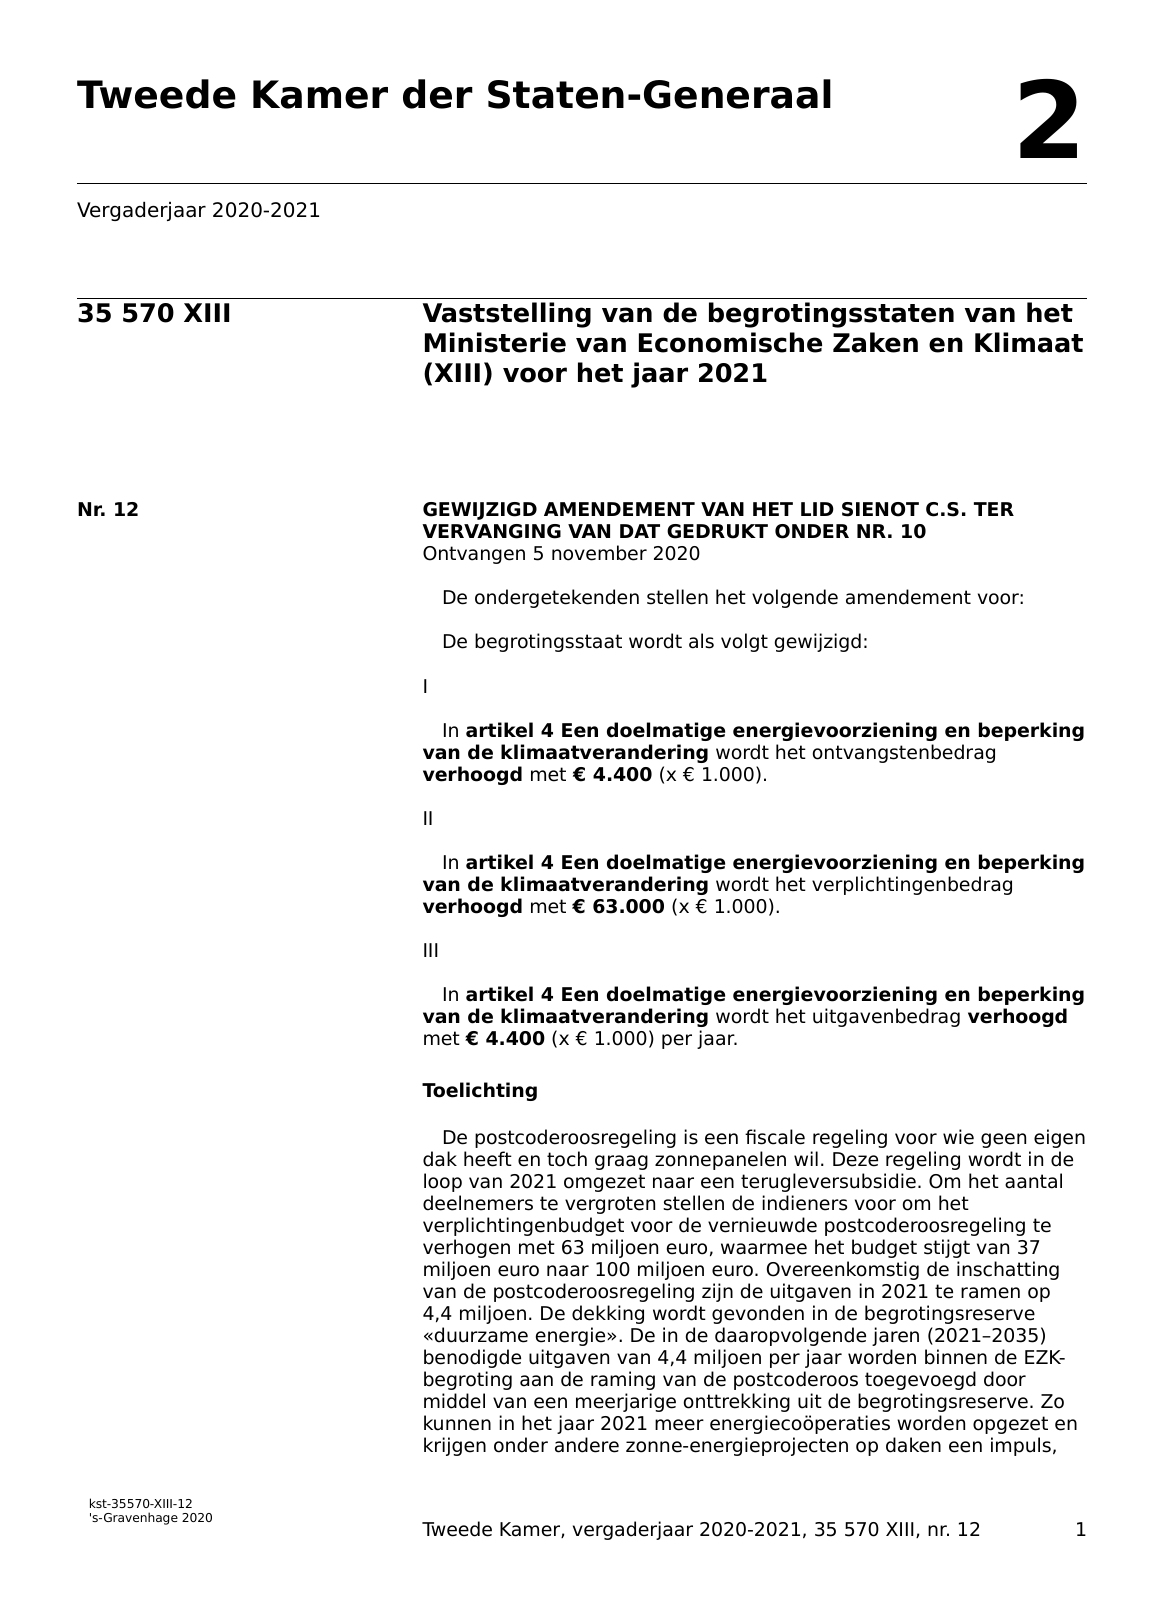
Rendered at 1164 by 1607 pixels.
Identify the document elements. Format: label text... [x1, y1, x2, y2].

table_cell Vergaderjaar 2020-2021 [77, 184, 1087, 298]
text I [422, 676, 1087, 697]
table_header Tweede Kamer der Staten-Generaal [77, 59, 886, 183]
text De postcoderoosregeling is een fiscale regeling voor wie geen eigen dak heeft en toch graag zonnepanelen wil. Deze regeling wordt in de loop van 2021 omgezet naar een terugleversubsidie. Om het aantal deelnemers te vergroten stellen de indieners voor om het verplichtingenbudget voor de vernieuwde postcoderoosregeling te verhogen met 63 miljoen euro, waarmee het budget stijgt van 37 miljoen euro naar 100 miljoen euro. Overeenkomstig de inschatting van de postcoderoosregeling zijn de uitgaven in 2021 te ramen op 4,4 miljoen. De dekking wordt gevonden in de begrotingsreserve «duurzame energie». De in de daaropvolgende jaren (2021–2035) benodigde uitgaven van 4,4 miljoen per jaar worden binnen de EZK-begroting aan de raming van de postcoderoos toegevoegd door middel van een meerjarige onttrekking uit de begrotingsreserve. Zo kunnen in het jaar 2021 meer energiecoöperaties worden opgezet en krijgen onder andere zonne-energieprojecten op daken een impuls, [422, 1127, 1087, 1457]
text kst-35570-XIII-12 [88, 1497, 323, 1511]
text II [422, 808, 1087, 830]
text III [422, 940, 1087, 962]
subtitle Toelichting [422, 1080, 1087, 1102]
table_header 2 [886, 59, 1087, 183]
text De ondergetekenden stellen het volgende amendement voor: [422, 587, 1087, 609]
text De begrotingsstaat wordt als volgt gewijzigd: [422, 631, 1087, 653]
text In artikel 4 Een doelmatige energievoorziening en beperking van de klimaatverandering wordt het verplichtingenbedrag verhoogd met € 63.000 (x € 1.000). [422, 852, 1087, 918]
subtitle Nr. 12 GEWIJZIGD AMENDEMENT VAN HET LID SIENOT C.S. TER VERVANGING VAN DAT GEDRUKT ONDER NR. 10 [77, 499, 1087, 543]
text Ontvangen 5 november 2020 [422, 543, 1087, 565]
subtitle 35 570 XIII Vaststelling van de begrotingsstaten van het Ministerie van Economische Zaken en Klimaat (XIII) voor het jaar 2021 [77, 299, 1087, 388]
text In artikel 4 Een doelmatige energievoorziening en beperking van de klimaatverandering wordt het ontvangstenbedrag verhoogd met € 4.400 (x € 1.000). [422, 720, 1087, 786]
text In artikel 4 Een doelmatige energievoorziening en beperking van de klimaatverandering wordt het uitgavenbedrag verhoogd met € 4.400 (x € 1.000) per jaar. [422, 984, 1087, 1050]
text 's-Gravenhage 2020 [88, 1511, 323, 1525]
